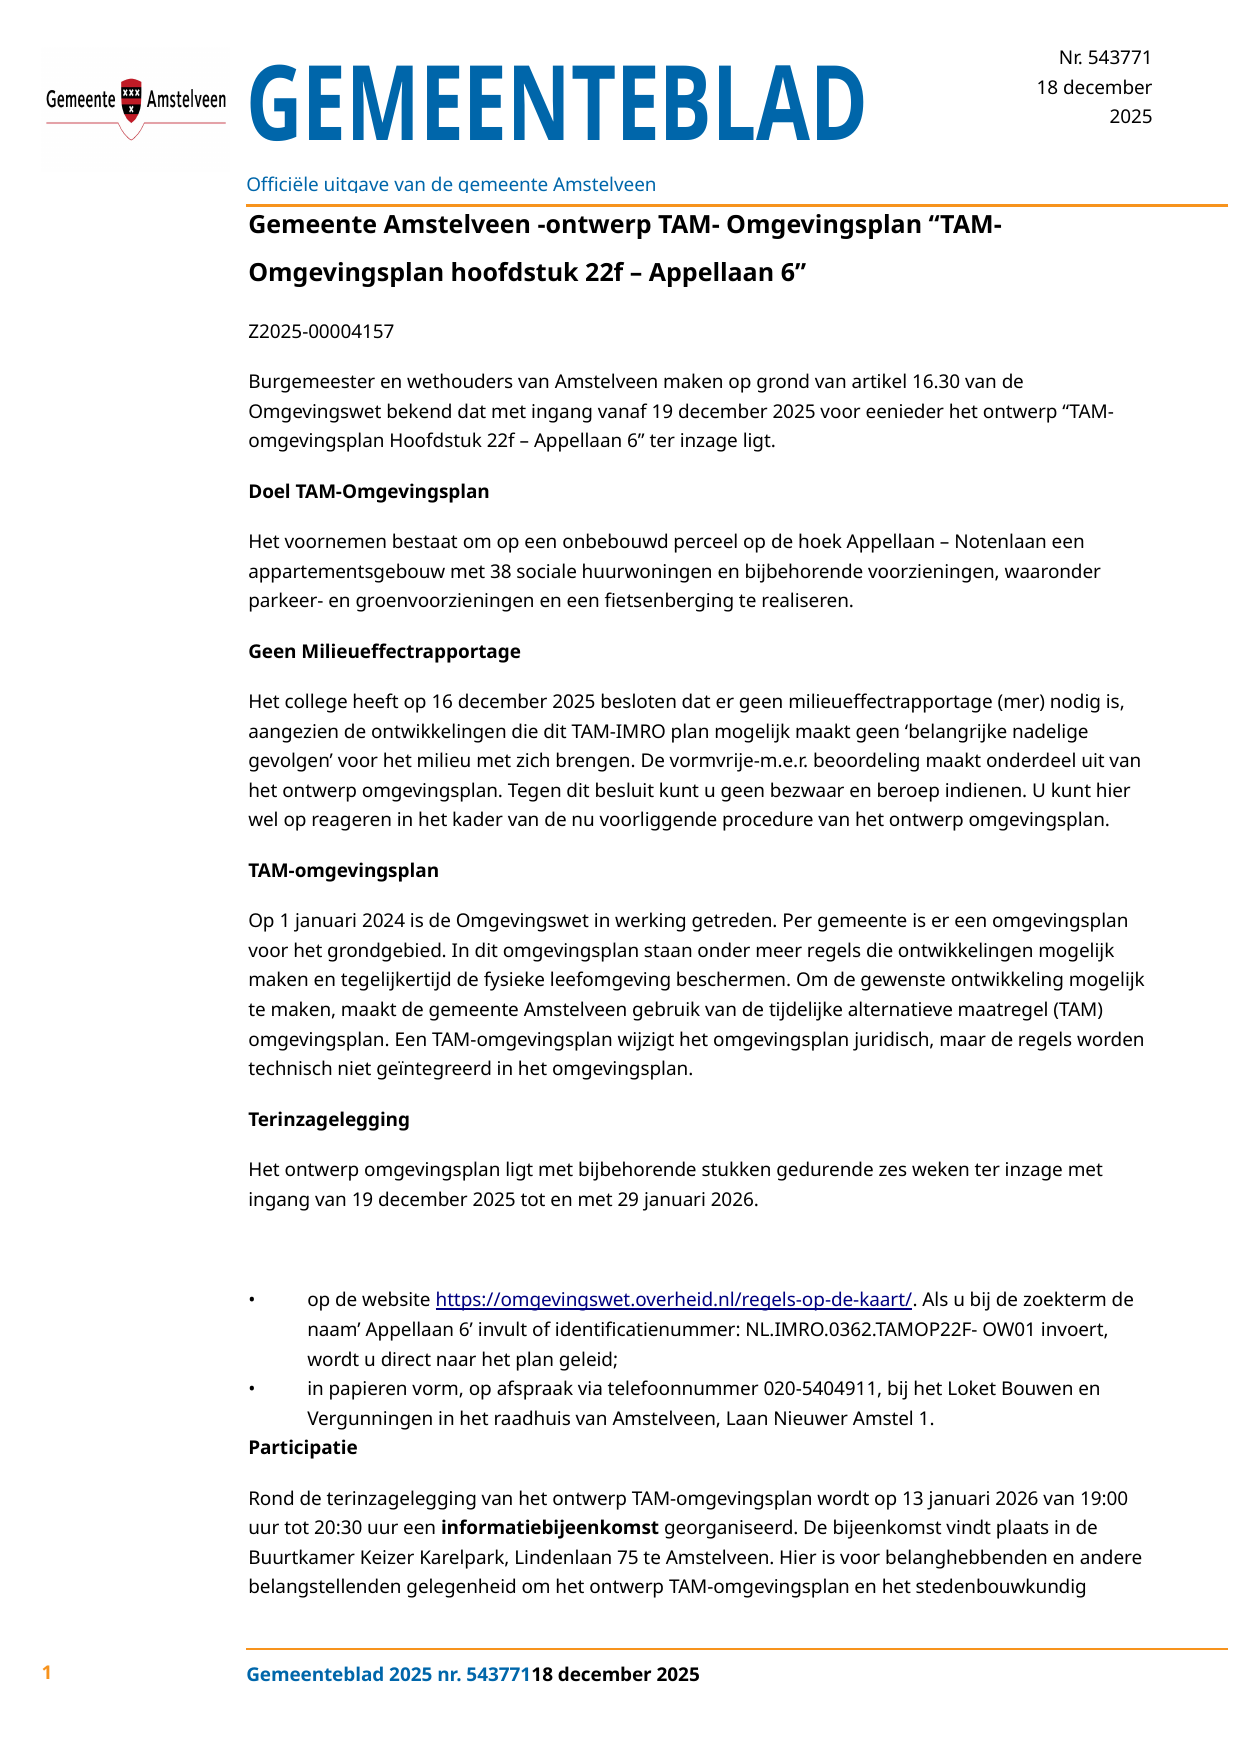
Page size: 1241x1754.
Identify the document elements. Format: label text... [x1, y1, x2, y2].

text Het college heeft op 16 december 2025 besloten dat er geen milieueffectrapportage (mer) nodig is, aangezien de ontwikkelingen die dit TAM-IMRO plan mogelijk maakt geen ‘belangrijke nadelige gevolgen’ voor het milieu met zich brengen. De vormvrije-m.e.r. beoordeling maakt onderdeel uit van het ontwerp omgevingsplan. Tegen dit besluit kunt u geen bezwaar en beroep indienen. U kunt hier wel op reageren in het kader van de nu voorliggende procedure van het ontwerp omgevingsplan. [248, 688, 1152, 832]
text Z2025-00004157 [248, 318, 1152, 344]
list op de website https://omgevingswet.overheid.nl/regels-op-de-kaart/. Als u bij de zoekterm de naam’ Appellaan 6’ invult of identificatienummer: NL.IMRO.0362.TAMOP22F- OW01 invoert, wordt u direct naar het plan geleid; [248, 1287, 1152, 1372]
text Geen Milieueffectrapportage [248, 638, 1152, 664]
text TAM-omgevingsplan [248, 857, 1152, 883]
text Op 1 januari 2024 is de Omgevingswet in werking getreden. Per gemeente is er een omgevingsplan voor het grondgebied. In dit omgevingsplan staan onder meer regels die ontwikkelingen mogelijk maken en tegelijkertijd de fysieke leefomgeving beschermen. Om de gewenste ontwikkeling mogelijk te maken, maakt de gemeente Amstelveen gebruik van de tijdelijke alternatieve maatregel (TAM) omgevingsplan. Een TAM-omgevingsplan wijzigt het omgevingsplan juridisch, maar de regels worden technisch niet geïntegreerd in het omgevingsplan. [248, 907, 1152, 1081]
picture [41, 47, 231, 172]
text Het ontwerp omgevingsplan ligt met bijbehorende stukken gedurende zes weken ter inzage met ingang van 19 december 2025 tot en met 29 januari 2026. [248, 1156, 1152, 1212]
text Terinzagelegging [248, 1106, 1152, 1132]
list in papieren vorm, op afspraak via telefoonnummer 020-5404911, bij het Loket Bouwen en Vergunningen in het raadhuis van Amstelveen, Laan Nieuwer Amstel 1. [248, 1375, 1152, 1431]
text Het voornemen bestaat om op een onbebouwd perceel op de hoek Appellaan – Notenlaan een appartementsgebouw met 38 sociale huurwoningen en bijbehorende voorzieningen, waaronder parkeer- en groenvoorzieningen en een fietsenberging te realiseren. [248, 528, 1152, 613]
text Doel TAM-Omgevingsplan [248, 478, 1152, 504]
text Burgemeester en wethouders van Amstelveen maken op grond van artikel 16.30 van de Omgevingswet bekend dat met ingang vanaf 19 december 2025 voor eenieder het ontwerp “TAM-omgevingsplan Hoofdstuk 22f – Appellaan 6” ter inzage ligt. [248, 368, 1152, 453]
text Gemeente Amstelveen -ontwerp TAM- Omgevingsplan “TAM-Omgevingsplan hoofdstuk 22f – Appellaan 6” [248, 207, 1152, 288]
text Rond de terinzagelegging van het ontwerp TAM-omgevingsplan wordt op 13 januari 2026 van 19:00 uur tot 20:30 uur een informatiebijeenkomst georganiseerd. De bijeenkomst vindt plaats in de Buurtkamer Keizer Karelpark, Lindenlaan 75 te Amstelveen. Hier is voor belanghebbenden en andere belangstellenden gelegenheid om het ontwerp TAM-omgevingsplan en het stedenbouwkundig [248, 1485, 1152, 1599]
text Participatie [248, 1434, 1152, 1460]
